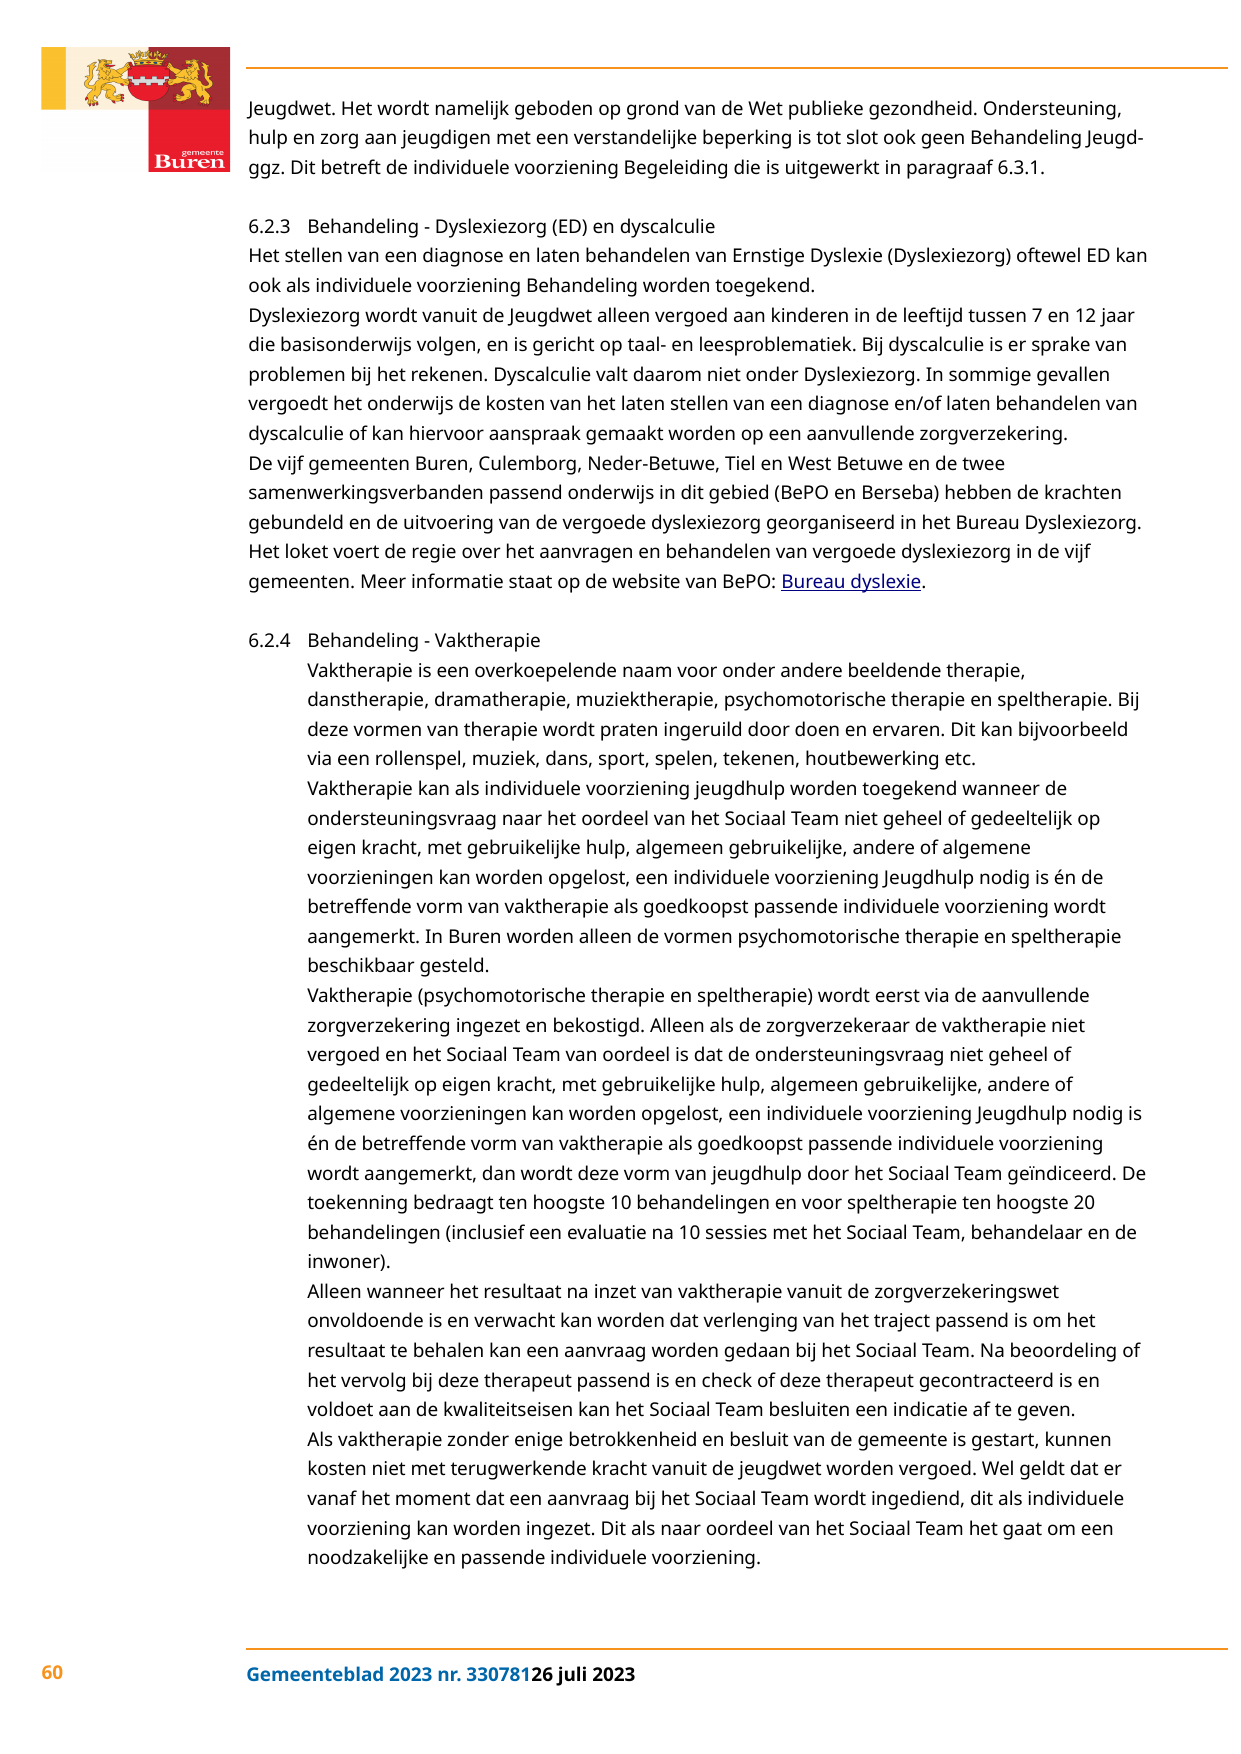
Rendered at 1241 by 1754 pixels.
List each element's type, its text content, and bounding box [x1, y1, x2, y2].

list Alleen wanneer het resultaat na inzet van vaktherapie vanuit de zorgverzekeringswet onvoldoende is en verwacht kan worden dat verlenging van het traject passend is om het resultaat te behalen kan een aanvraag worden gedaan bij het Sociaal Team. Na beoordeling of het vervolg bij deze therapeut passend is en check of deze therapeut gecontracteerd is en voldoet aan de kwaliteitseisen kan het Sociaal Team besluiten een indicatie af te geven. [248, 1278, 1152, 1422]
text De vijf gemeenten Buren, Culemborg, Neder-Betuwe, Tiel en West Betuwe en de twee samenwerkingsverbanden passend onderwijs in dit gebied (BePO en Berseba) hebben de krachten gebundeld en de uitvoering van de vergoede dyslexiezorg georganiseerd in het Bureau Dyslexiezorg. Het loket voert de regie over het aanvragen en behandelen van vergoede dyslexiezorg in de vijf gemeenten. Meer informatie staat op de website van BePO: Bureau dyslexie. [248, 450, 1152, 594]
text Het stellen van een diagnose en laten behandelen van Ernstige Dyslexie (Dyslexiezorg) oftewel ED kan ook als individuele voorziening Behandeling worden toegekend. [248, 243, 1152, 298]
text Dyslexiezorg wordt vanuit de Jeugdwet alleen vergoed aan kinderen in de leeftijd tussen 7 en 12 jaar die basisonderwijs volgen, en is gericht op taal- en leesproblematiek. Bij dyscalculie is er sprake van problemen bij het rekenen. Dyscalculie valt daarom niet onder Dyslexiezorg. In sommige gevallen vergoedt het onderwijs de kosten van het laten stellen van een diagnose en/of laten behandelen van dyscalculie of kan hiervoor aanspraak gemaakt worden op een aanvullende zorgverzekering. [248, 302, 1152, 446]
list Vaktherapie is een overkoepelende naam voor onder andere beeldende therapie, danstherapie, dramatherapie, muziektherapie, psychomotorische therapie en speltherapie. Bij deze vormen van therapie wordt praten ingeruild door doen en ervaren. Dit kan bijvoorbeeld via een rollenspel, muziek, dans, sport, spelen, tekenen, houtbewerking etc. [248, 657, 1152, 771]
list Vaktherapie kan als individuele voorziening jeugdhulp worden toegekend wanneer de ondersteuningsvraag naar het oordeel van het Sociaal Team niet geheel of gedeeltelijk op eigen kracht, met gebruikelijke hulp, algemeen gebruikelijke, andere of algemene voorzieningen kan worden opgelost, een individuele voorziening Jeugdhulp nodig is én de betreffende vorm van vaktherapie als goedkoopst passende individuele voorziening wordt aangemerkt. In Buren worden alleen de vormen psychomotorische therapie en speltherapie beschikbaar gesteld. [248, 775, 1152, 978]
list Als vaktherapie zonder enige betrokkenheid en besluit van de gemeente is gestart, kunnen kosten niet met terugwerkende kracht vanuit de jeugdwet worden vergoed. Wel geldt dat er vanaf het moment dat een aanvraag bij het Sociaal Team wordt ingediend, dit als individuele voorziening kan worden ingezet. Dit als naar oordeel van het Sociaal Team het gaat om een noodzakelijke en passende individuele voorziening. [248, 1426, 1152, 1570]
picture [41, 47, 231, 172]
list Vaktherapie (psychomotorische therapie en speltherapie) wordt eerst via de aanvullende zorgverzekering ingezet en bekostigd. Alleen als de zorgverzekeraar de vaktherapie niet vergoed en het Sociaal Team van oordeel is dat de ondersteuningsvraag niet geheel of gedeeltelijk op eigen kracht, met gebruikelijke hulp, algemeen gebruikelijke, andere of algemene voorzieningen kan worden opgelost, een individuele voorziening Jeugdhulp nodig is én de betreffende vorm van vaktherapie als goedkoopst passende individuele voorziening wordt aangemerkt, dan wordt deze vorm van jeugdhulp door het Sociaal Team geïndiceerd. De toekenning bedraagt ten hoogste 10 behandelingen en voor speltherapie ten hoogste 20 behandelingen (inclusief een evaluatie na 10 sessies met het Sociaal Team, behandelaar en de inwoner). [248, 982, 1152, 1274]
list Behandeling - Vaktherapie [248, 627, 1152, 653]
list Behandeling - Dyslexiezorg (ED) en dyscalculie [248, 213, 1152, 239]
text Jeugdwet. Het wordt namelijk geboden op grond van de Wet publieke gezondheid. Ondersteuning, hulp en zorg aan jeugdigen met een verstandelijke beperking is tot slot ook geen Behandeling Jeugd-ggz. Dit betreft de individuele voorziening Begeleiding die is uitgewerkt in paragraaf 6.3.1. [248, 95, 1152, 180]
